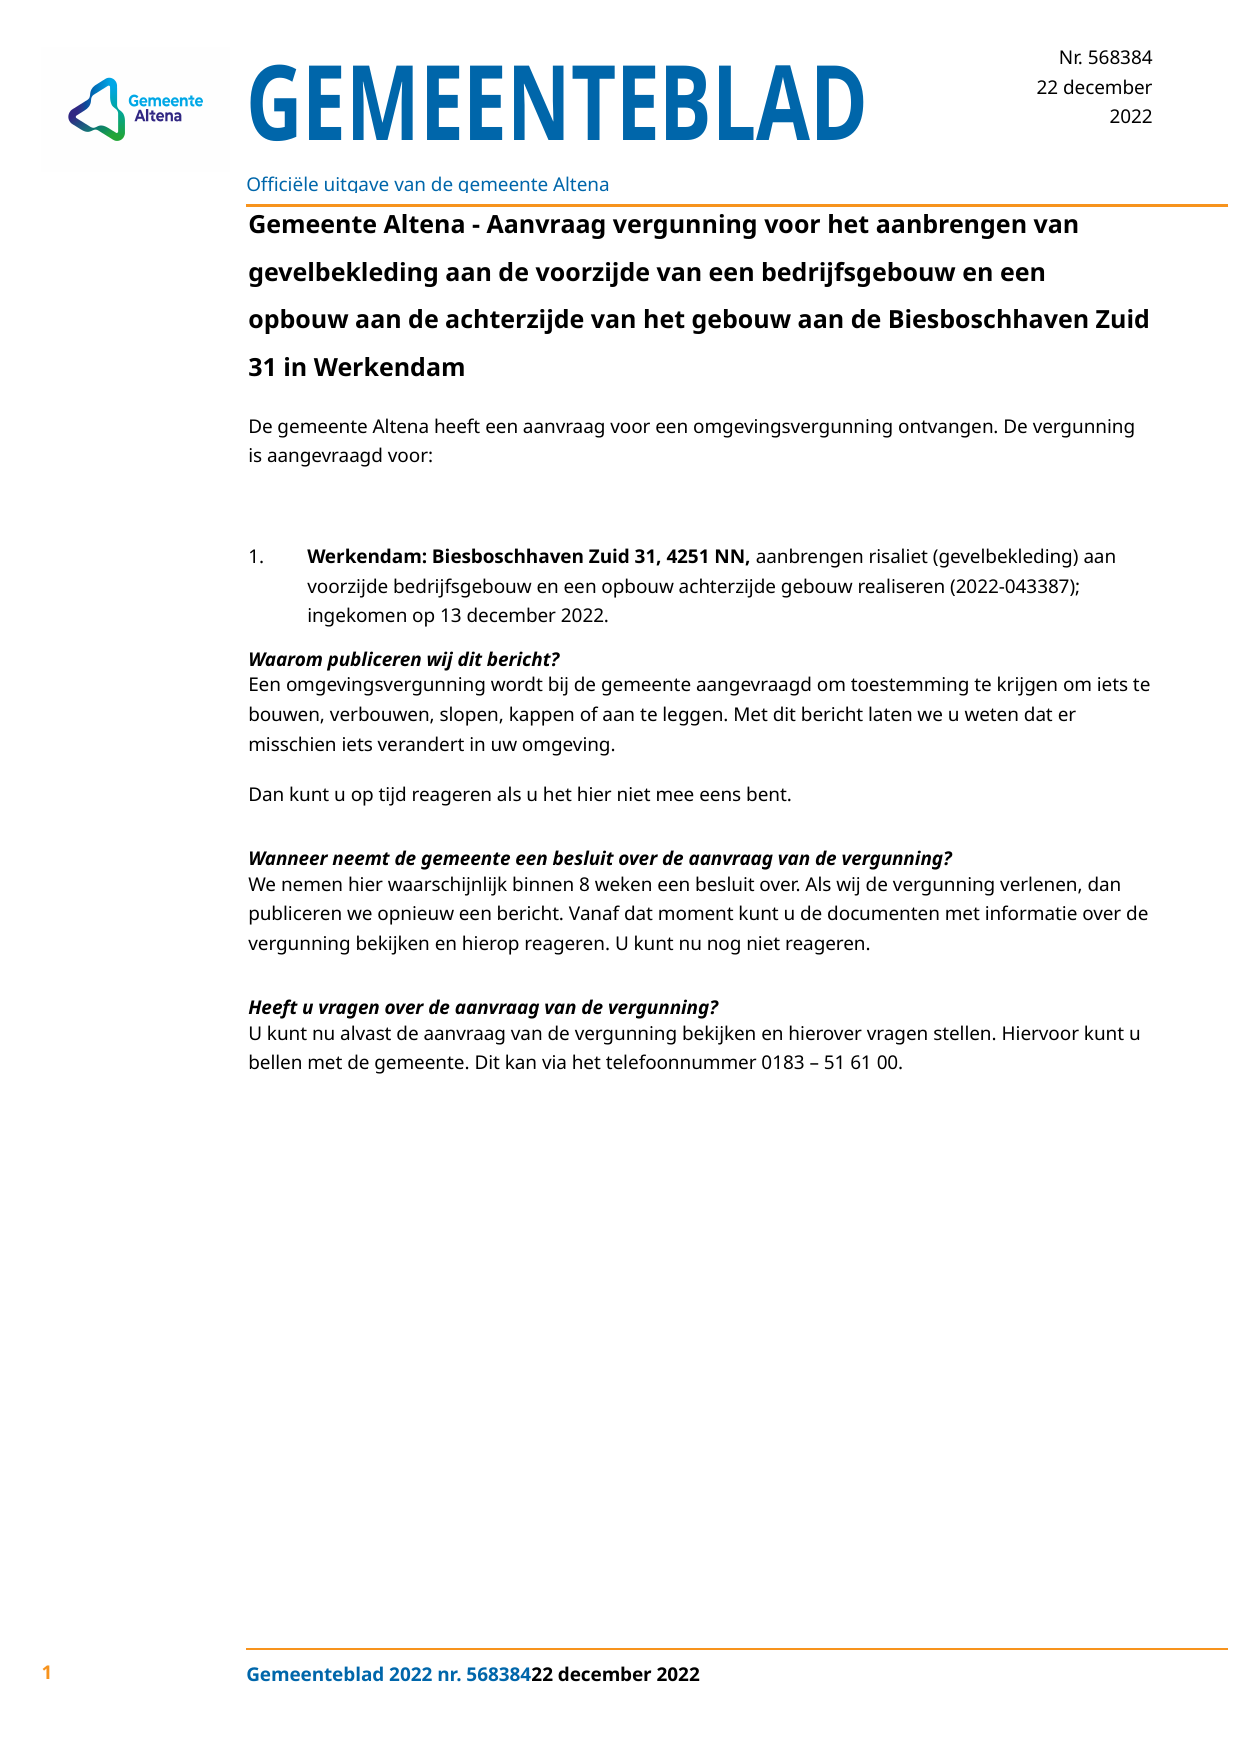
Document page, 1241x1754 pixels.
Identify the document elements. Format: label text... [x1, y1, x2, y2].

text Heeft u vragen over de aanvraag van de vergunning? [248, 994, 1152, 1020]
text U kunt nu alvast de aanvraag van de vergunning bekijken en hierover vragen stellen. Hiervoor kunt u bellen met de gemeente. Dit kan via het telefoonnummer 0183 – 51 61 00. [248, 1020, 1152, 1075]
text Wanneer neemt de gemeente een besluit over de aanvraag van de vergunning? [248, 845, 1152, 871]
text Gemeente Altena - Aanvraag vergunning voor het aanbrengen van gevelbekleding aan de voorzijde van een bedrijfsgebouw en een opbouw aan de achterzijde van het gebouw aan de Biesboschhaven Zuid 31 in Werkendam [248, 207, 1152, 384]
picture [41, 47, 231, 172]
list Werkendam: Biesboschhaven Zuid 31, 4251 NN, aanbrengen risaliet (gevelbekleding) aan voorzijde bedrijfsgebouw en een opbouw achterzijde gebouw realiseren (2022-043387); ingekomen op 13 december 2022. [248, 543, 1152, 628]
text Een omgevingsvergunning wordt bij de gemeente aangevraagd om toestemming te krijgen om iets te bouwen, verbouwen, slopen, kappen of aan te leggen. Met dit bericht laten we u weten dat er misschien iets verandert in uw omgeving. [248, 672, 1152, 756]
text Dan kunt u op tijd reageren als u het hier niet mee eens bent. [248, 781, 1152, 807]
text We nemen hier waarschijnlijk binnen 8 weken een besluit over. Als wij de vergunning verlenen, dan publiceren we opnieuw een bericht. Vanaf dat moment kunt u de documenten met informatie over de vergunning bekijken en hierop reageren. U kunt nu nog niet reageren. [248, 871, 1152, 956]
text De gemeente Altena heeft een aanvraag voor een omgevingsvergunning ontvangen. De vergunning is aangevraagd voor: [248, 413, 1152, 468]
text Waarom publiceren wij dit bericht? [248, 646, 1152, 672]
